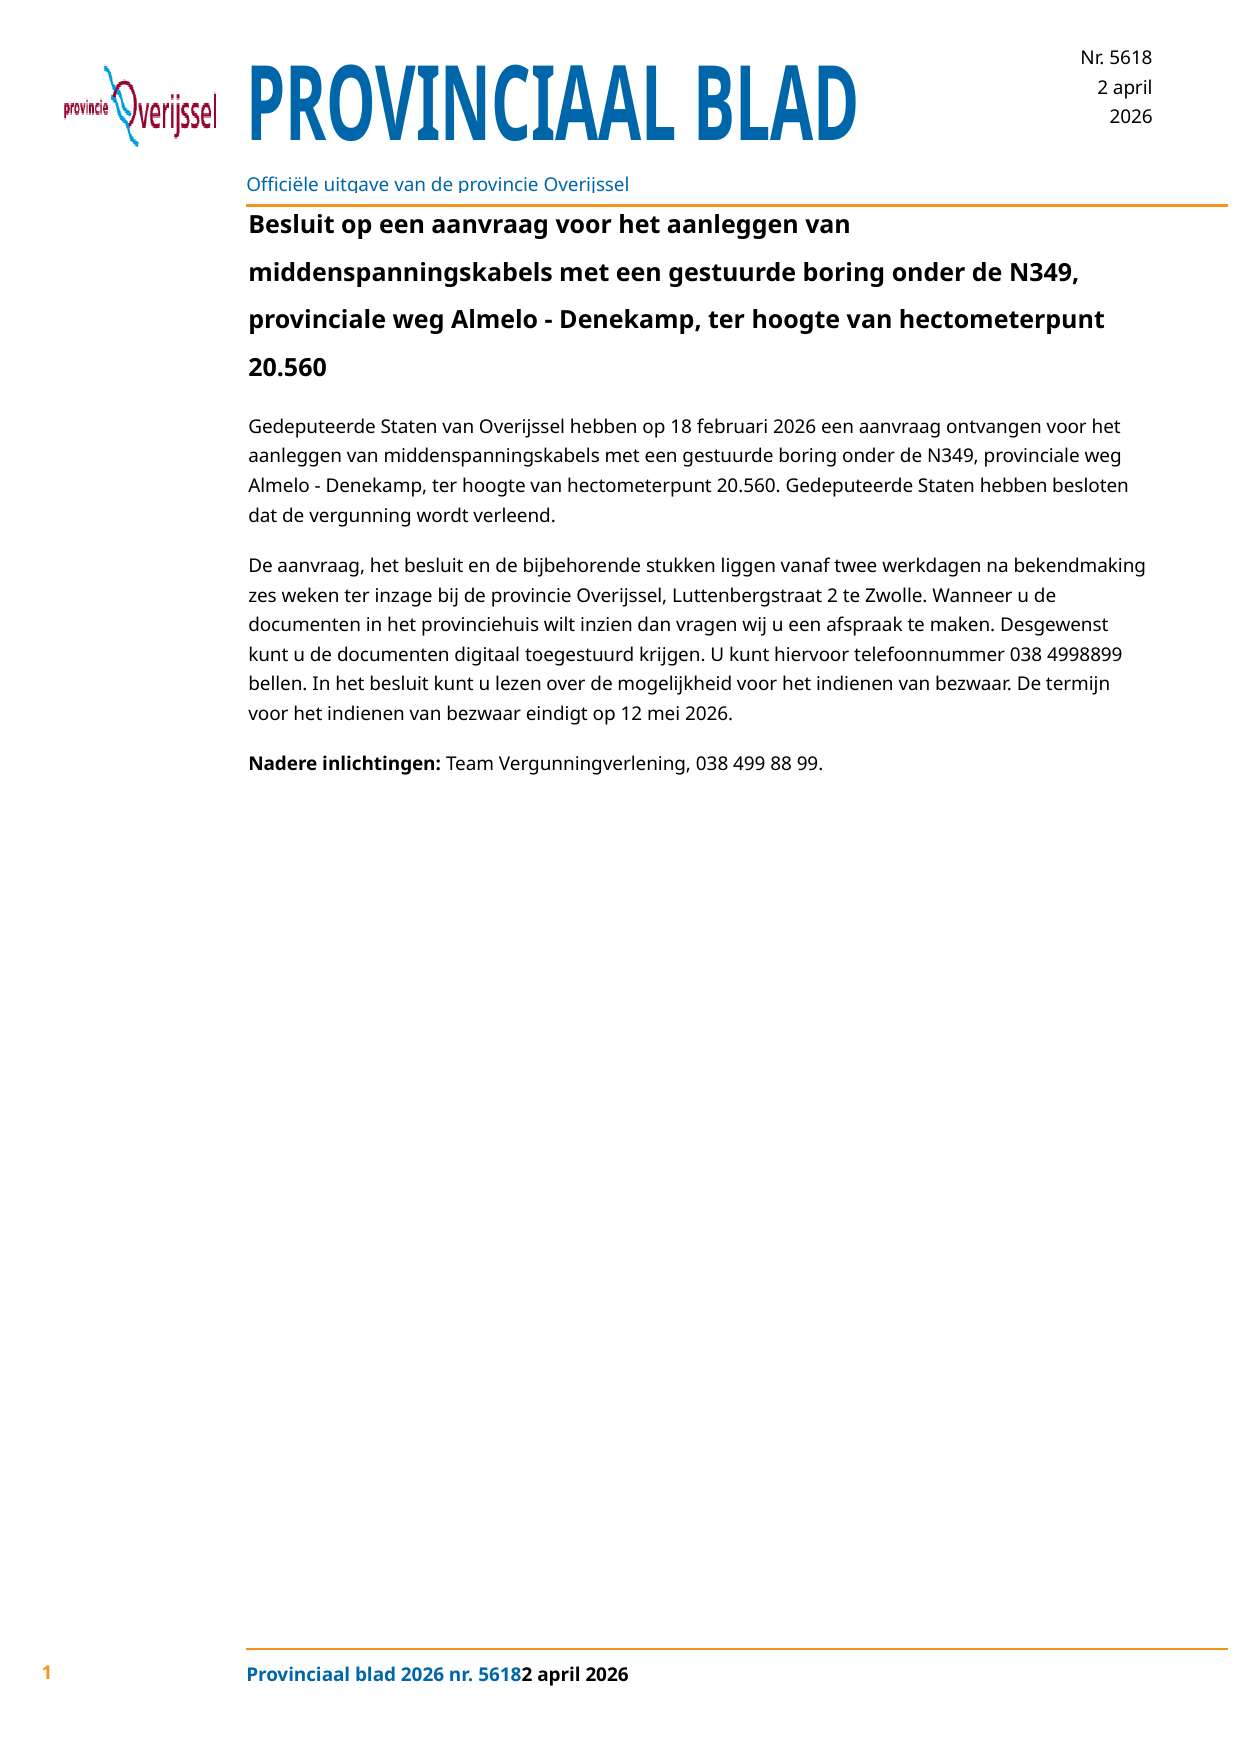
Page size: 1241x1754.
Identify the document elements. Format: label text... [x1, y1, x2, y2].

text Nadere inlichtingen: Team Vergunningverlening, 038 499 88 99. [248, 751, 1152, 776]
text Gedeputeerde Staten van Overijssel hebben op 18 februari 2026 een aanvraag ontvangen voor het aanleggen van middenspanningskabels met een gestuurde boring onder de N349, provinciale weg Almelo - Denekamp, ter hoogte van hectometerpunt 20.560. Gedeputeerde Staten hebben besloten dat de vergunning wordt verleend. [248, 413, 1152, 528]
text Besluit op een aanvraag voor het aanleggen van middenspanningskabels met een gestuurde boring onder de N349, provinciale weg Almelo - Denekamp, ter hoogte van hectometerpunt 20.560 [248, 207, 1152, 384]
picture [41, 47, 231, 172]
text De aanvraag, het besluit en de bijbehorende stukken liggen vanaf twee werkdagen na bekendmaking zes weken ter inzage bij de provincie Overijssel, Luttenbergstraat 2 te Zwolle. Wanneer u de documenten in het provinciehuis wilt inzien dan vragen wij u een afspraak te maken. Desgewenst kunt u de documenten digitaal toegestuurd krijgen. U kunt hiervoor telefoonnummer 038 4998899 bellen. In het besluit kunt u lezen over de mogelijkheid voor het indienen van bezwaar. De termijn voor het indienen van bezwaar eindigt op 12 mei 2026. [248, 552, 1152, 726]
